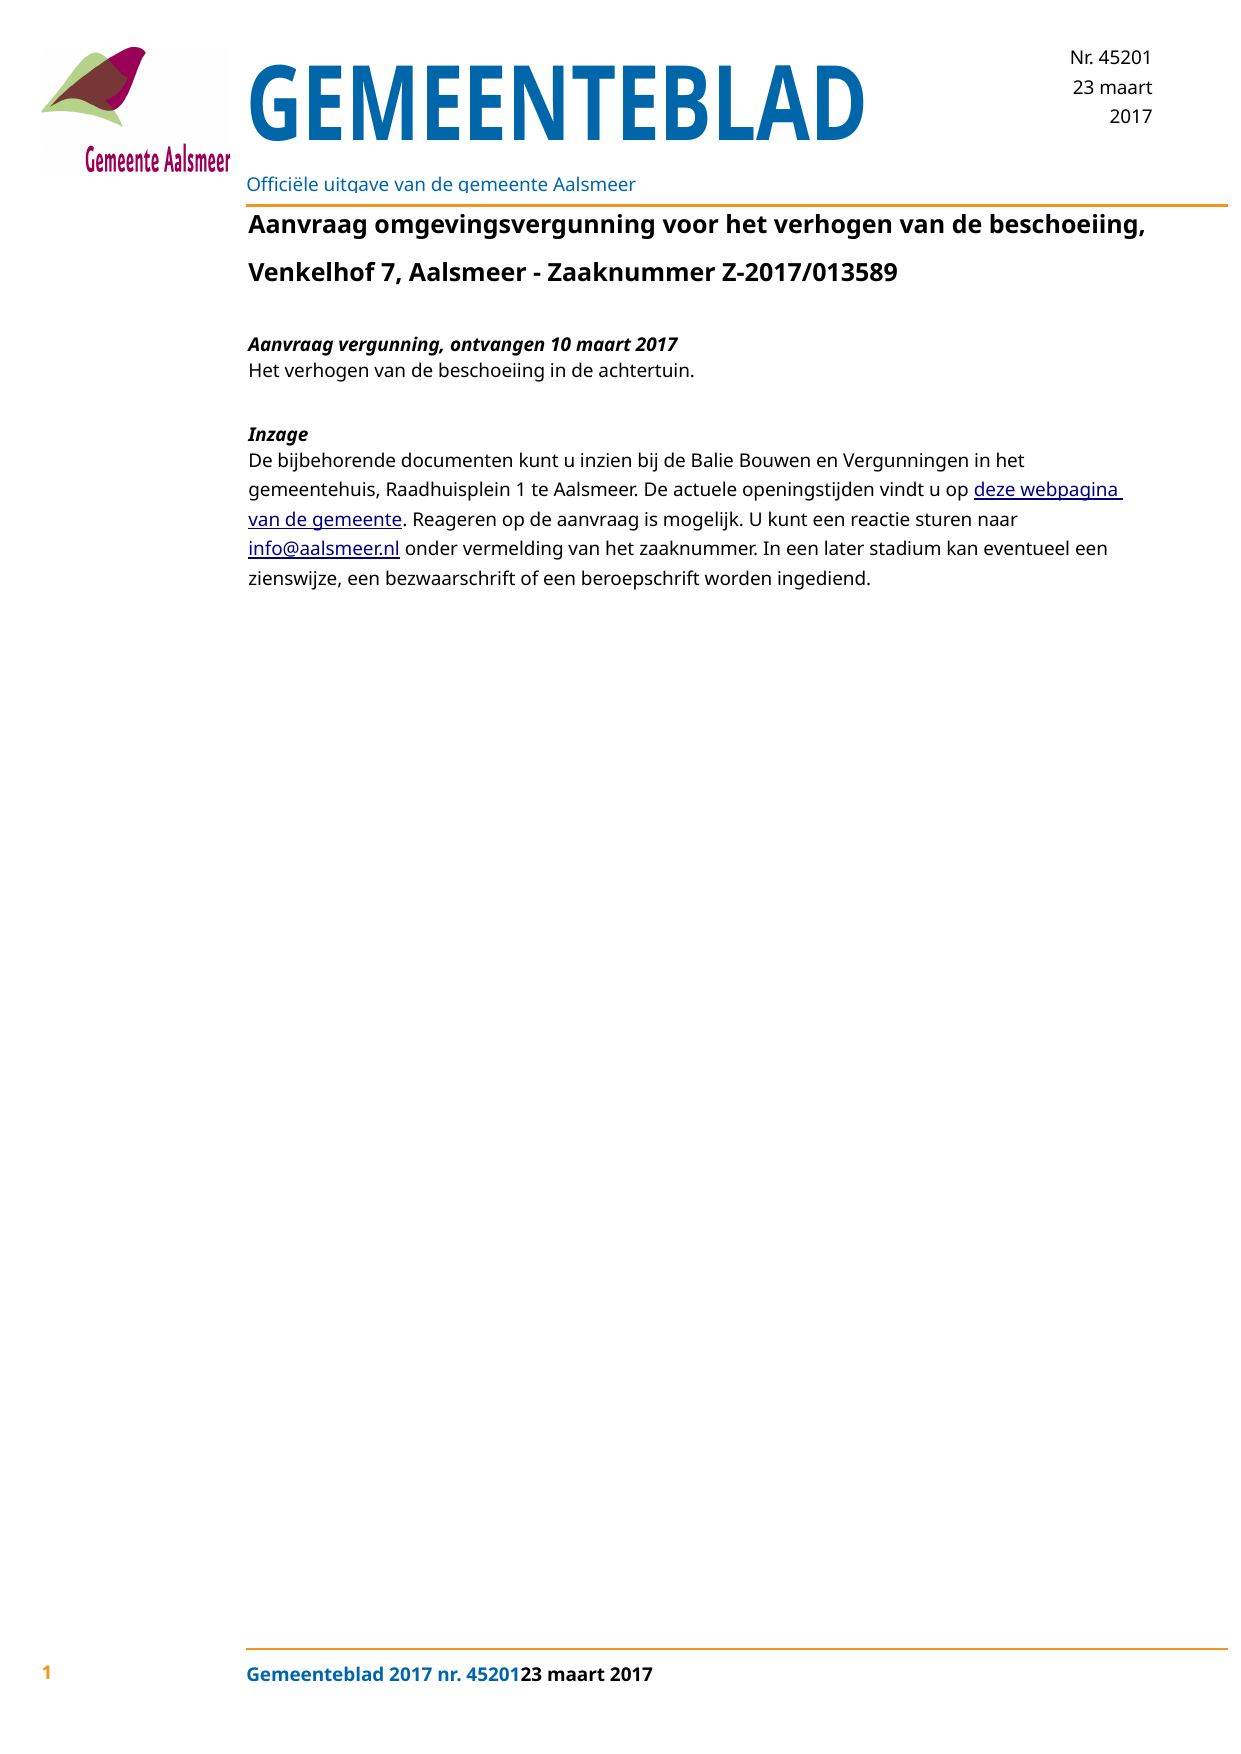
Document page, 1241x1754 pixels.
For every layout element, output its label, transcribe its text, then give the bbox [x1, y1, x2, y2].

text De bijbehorende documenten kunt u inzien bij de Balie Bouwen en Vergunningen in het gemeentehuis, Raadhuisplein 1 te Aalsmeer. De actuele openingstijden vindt u op deze webpagina van de gemeente. Reageren op de aanvraag is mogelijk. U kunt een reactie sturen naar info@aalsmeer.nl onder vermelding van het zaaknummer. In een later stadium kan eventueel een zienswijze, een bezwaarschrift of een beroepschrift worden ingediend. [248, 447, 1152, 591]
text Het verhogen van de beschoeiing in de achtertuin. [248, 357, 1152, 383]
text Inzage [248, 421, 1152, 447]
picture [41, 47, 231, 172]
text ​ [248, 616, 1152, 641]
text Aanvraag vergunning, ontvangen 10 maart 2017 [248, 331, 1152, 357]
text Aanvraag omgevingsvergunning voor het verhogen van de beschoeiing, Venkelhof 7, Aalsmeer - Zaaknummer Z-2017/013589 [248, 207, 1152, 288]
